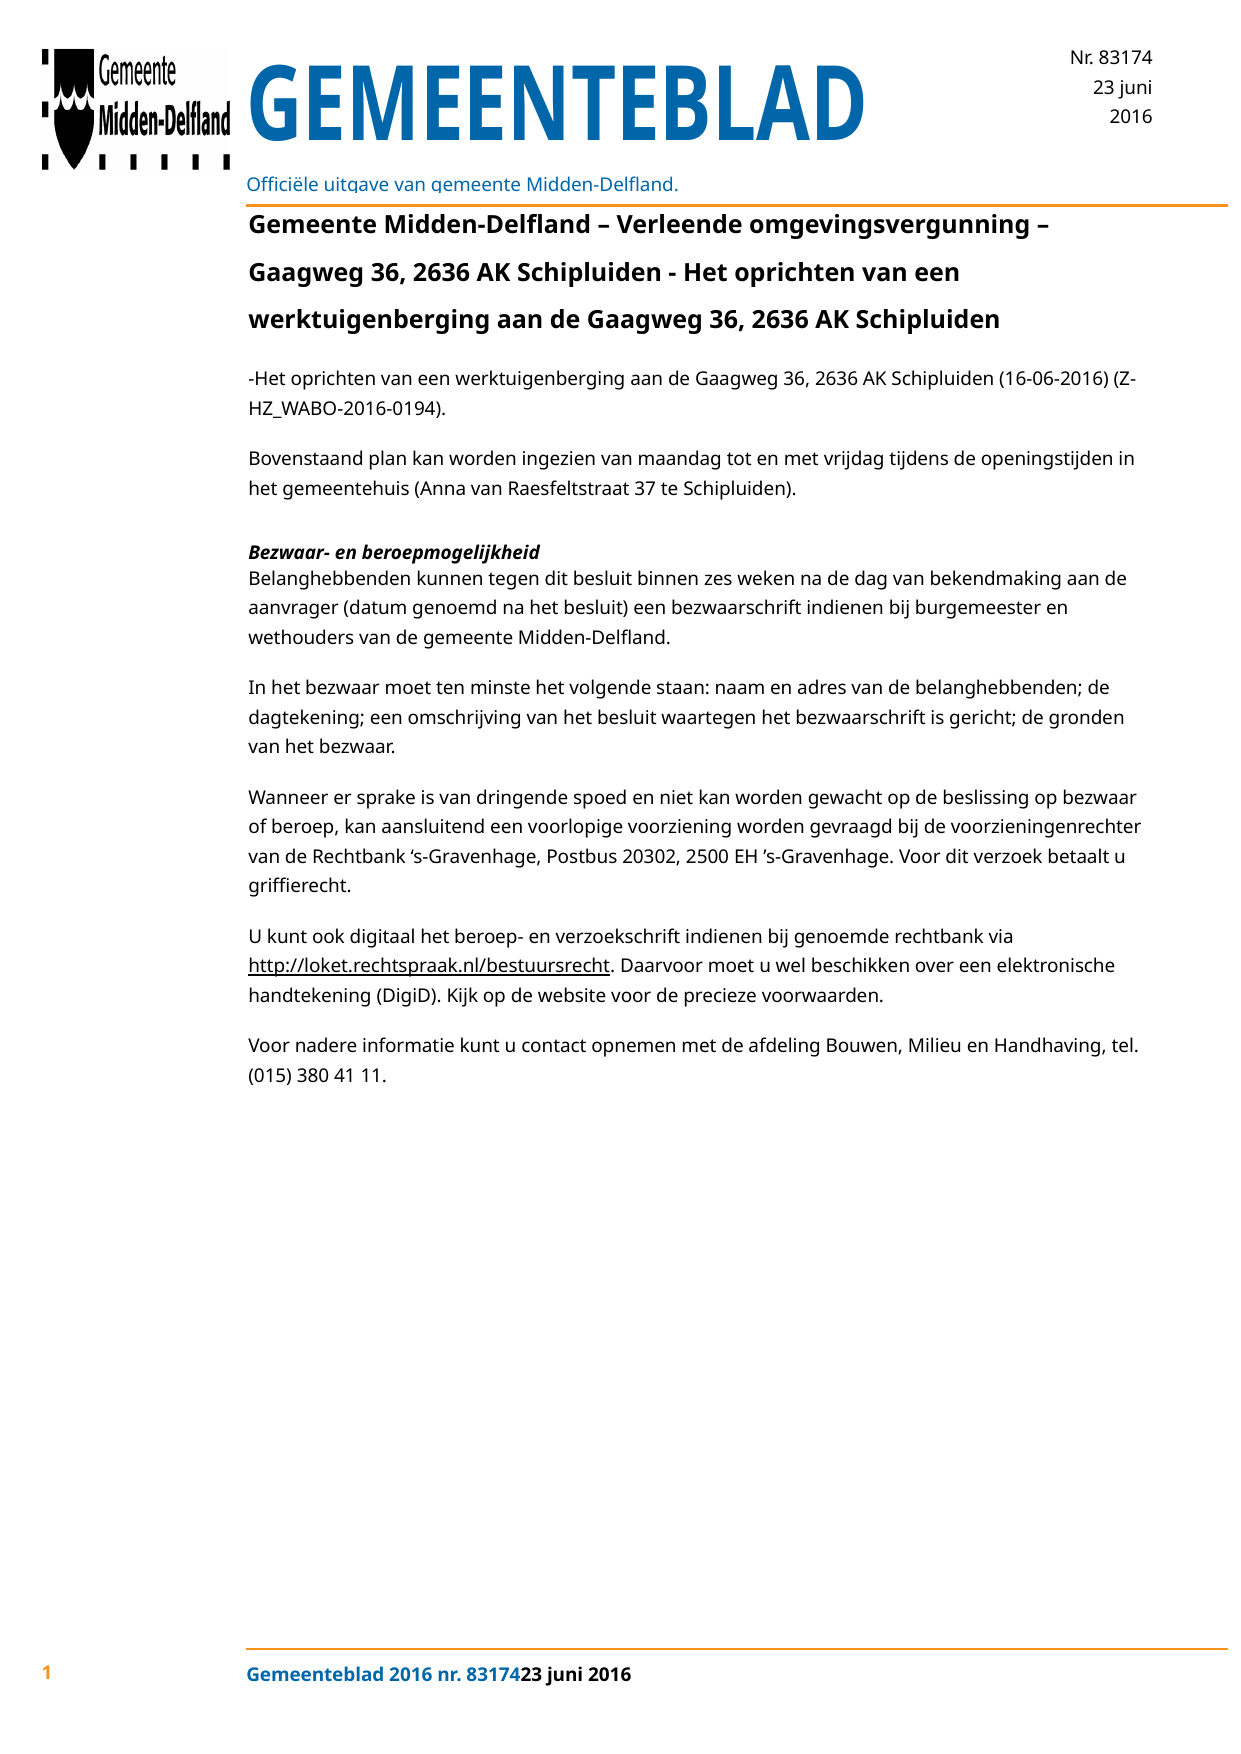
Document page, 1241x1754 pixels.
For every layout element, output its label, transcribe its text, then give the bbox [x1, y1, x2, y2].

text Gemeente Midden-Delfland – Verleende omgevingsvergunning – Gaagweg 36, 2636 AK Schipluiden - Het oprichten van een werktuigenberging aan de Gaagweg 36, 2636 AK Schipluiden [248, 207, 1152, 336]
text Belanghebbenden kunnen tegen dit besluit binnen zes weken na de dag van bekendmaking aan de aanvrager (datum genoemd na het besluit) een bezwaarschrift indienen bij burgemeester en wethouders van de gemeente Midden-Delfland. [248, 565, 1152, 650]
text U kunt ook digitaal het beroep- en verzoekschrift indienen bij genoemde rechtbank via http://loket.rechtspraak.nl/bestuursrecht. Daarvoor moet u wel beschikken over een elektronische handtekening (DigiD). Kijk op de website voor de precieze voorwaarden. [248, 923, 1152, 1008]
picture [41, 47, 231, 172]
text Bovenstaand plan kan worden ingezien van maandag tot en met vrijdag tijdens de openingstijden in het gemeentehuis (Anna van Raesfeltstraat 37 te Schipluiden). [248, 446, 1152, 501]
text -Het oprichten van een werktuigenberging aan de Gaagweg 36, 2636 AK Schipluiden (16-06-2016) (Z-HZ_WABO-2016-0194). [248, 366, 1152, 421]
text Bezwaar- en beroepmogelijkheid [248, 539, 1152, 565]
text Voor nadere informatie kunt u contact opnemen met de afdeling Bouwen, Milieu en Handhaving, tel. (015) 380 41 11. [248, 1033, 1152, 1088]
text In het bezwaar moet ten minste het volgende staan: naam en adres van de belanghebbenden; de dagtekening; een omschrijving van het besluit waartegen het bezwaarschrift is gericht; de gronden van het bezwaar. [248, 674, 1152, 759]
text Wanneer er sprake is van dringende spoed en niet kan worden gewacht op de beslissing op bezwaar of beroep, kan aansluitend een voorlopige voorziening worden gevraagd bij de voorzieningenrechter van de Rechtbank ‘s-Gravenhage, Postbus 20302, 2500 EH ’s-Gravenhage. Voor dit verzoek betaalt u griffierecht. [248, 784, 1152, 898]
